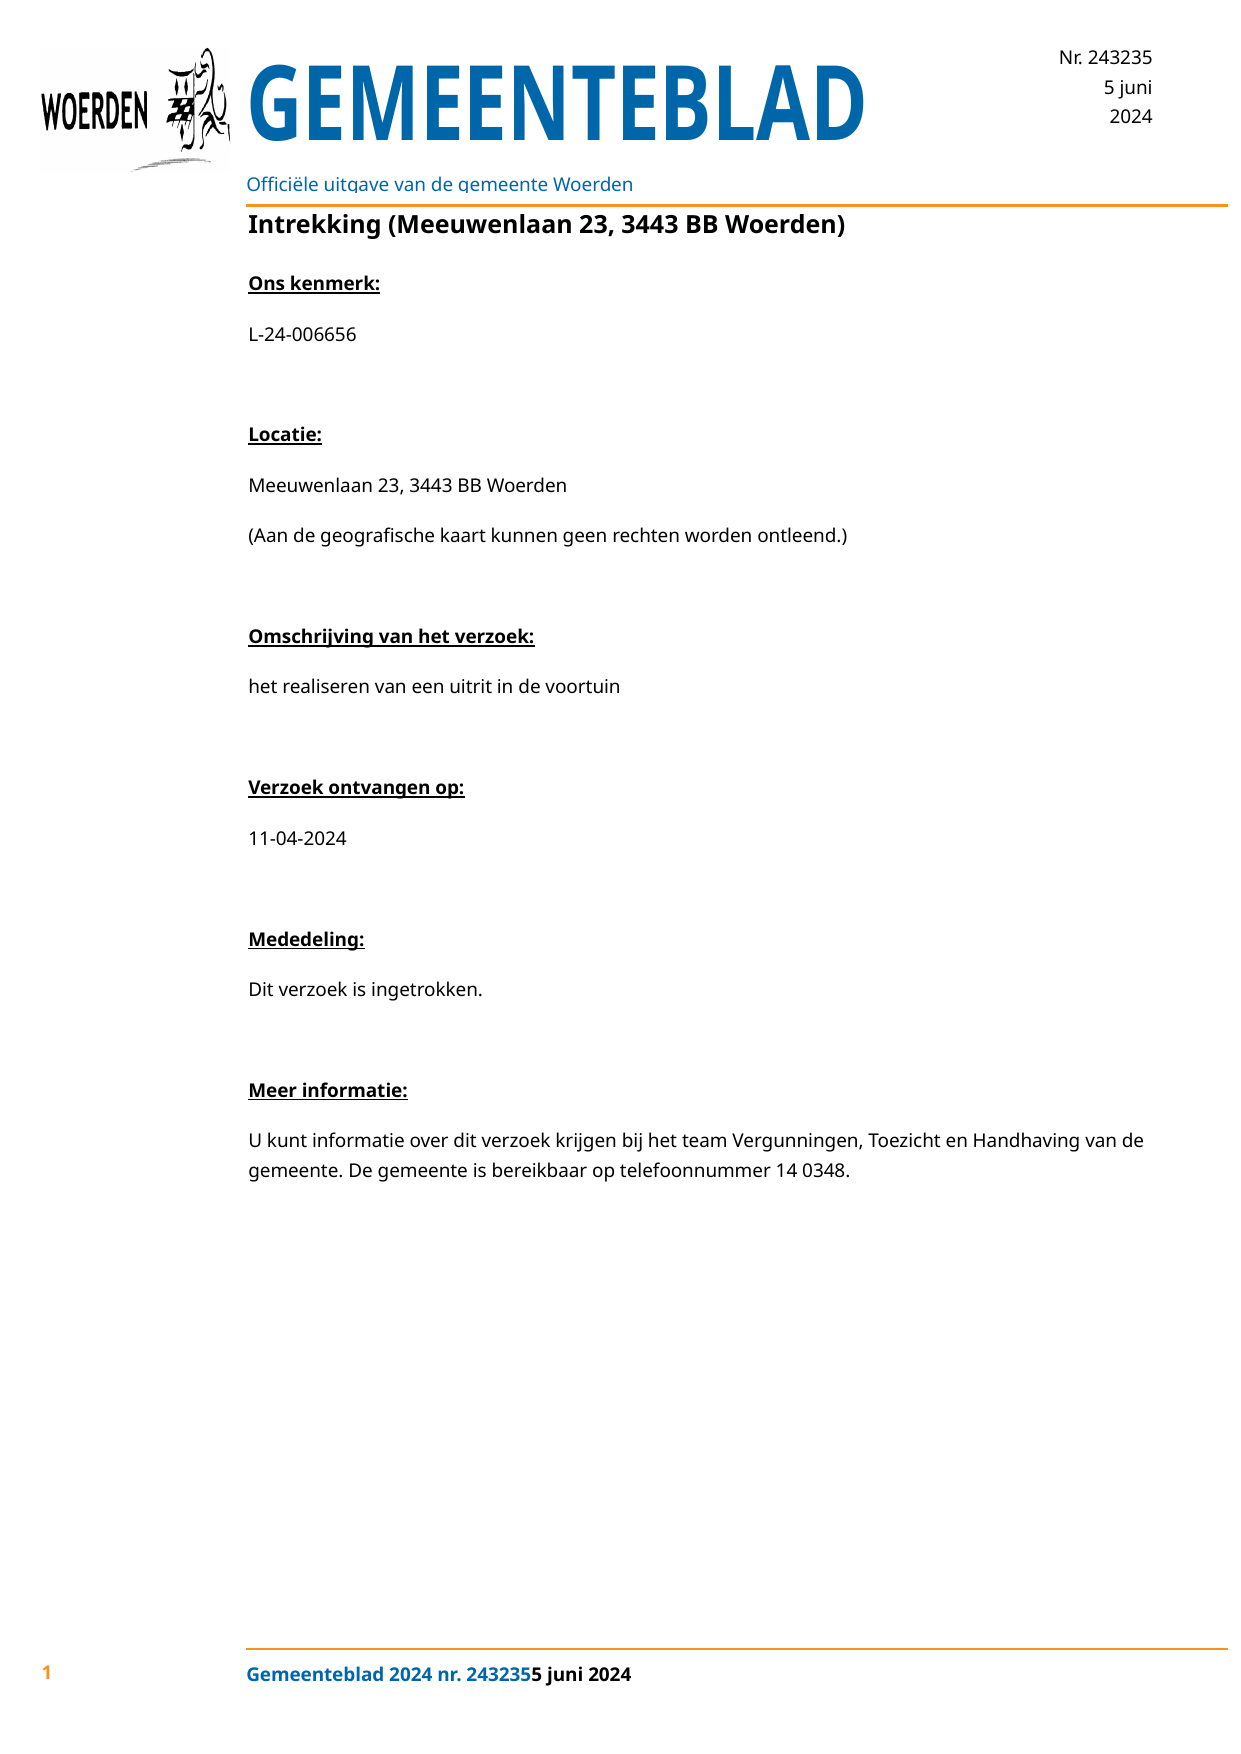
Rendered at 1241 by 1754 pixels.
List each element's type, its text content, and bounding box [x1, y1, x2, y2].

text (Aan de geografische kaart kunnen geen rechten worden ontleend.) [248, 522, 1152, 548]
text Verzoek ontvangen op: [248, 774, 1152, 800]
text Intrekking (Meeuwenlaan 23, 3443 BB Woerden) [248, 207, 1152, 241]
text Locatie: [248, 422, 1152, 447]
text L-24-006656 [248, 321, 1152, 346]
text Ons kenmerk: [248, 270, 1152, 296]
text Meer informatie: [248, 1077, 1152, 1103]
text Mededeling: [248, 926, 1152, 951]
text het realiseren van een uitrit in de voortuin [248, 674, 1152, 699]
text Meeuwenlaan 23, 3443 BB Woerden [248, 472, 1152, 498]
text U kunt informatie over dit verzoek krijgen bij het team Vergunningen, Toezicht en Handhaving van de gemeente. De gemeente is bereikbaar op telefoonnummer 14 0348. [248, 1127, 1152, 1183]
text Omschrijving van het verzoek: [248, 623, 1152, 649]
text Dit verzoek is ingetrokken. [248, 976, 1152, 1002]
picture [41, 47, 231, 172]
text 11-04-2024 [248, 825, 1152, 851]
